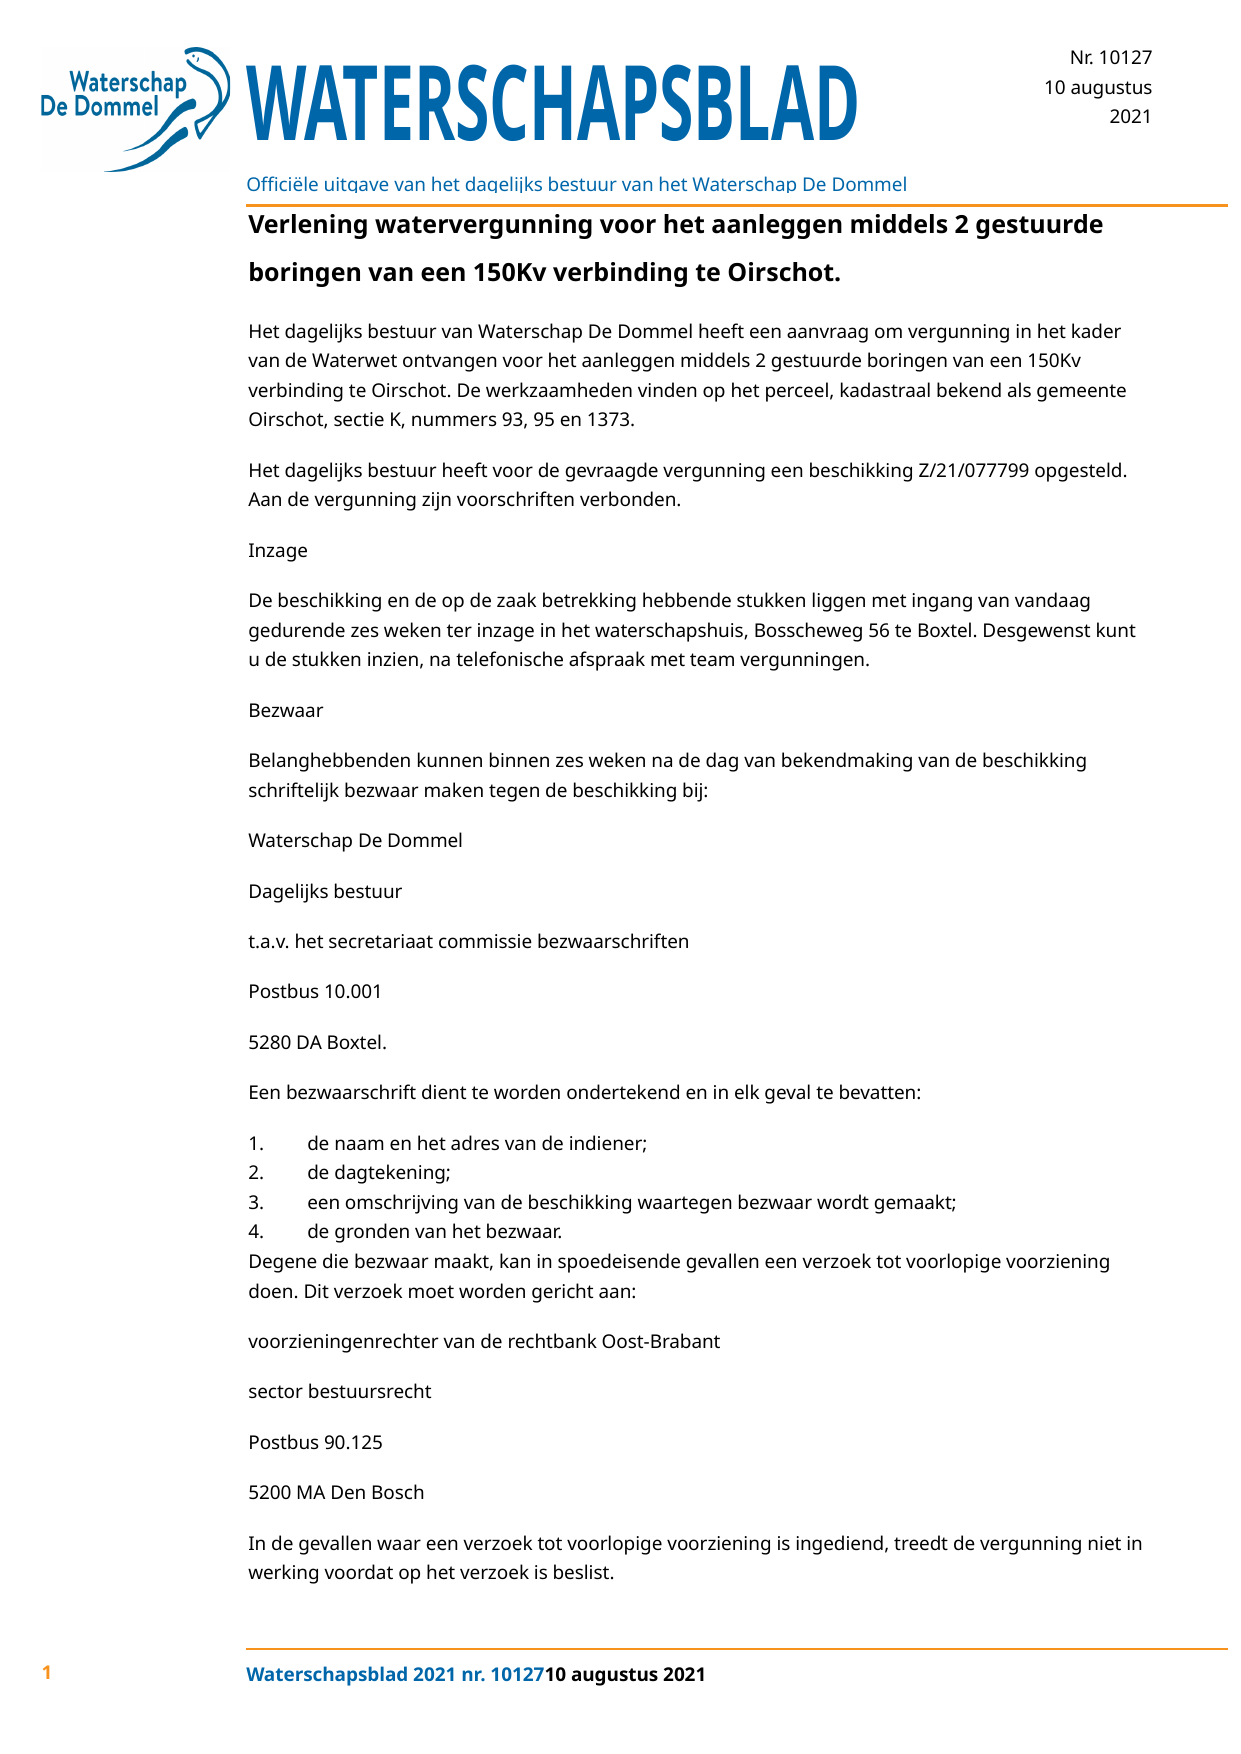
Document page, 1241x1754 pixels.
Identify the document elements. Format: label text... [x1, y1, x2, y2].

text Postbus 10.001 [248, 979, 1152, 1004]
picture [41, 47, 231, 172]
picture [45, 99, 51, 111]
text Dagelijks bestuur [248, 878, 1152, 904]
text Bezwaar [248, 697, 1152, 723]
picture [198, 118, 210, 131]
list de naam en het adres van de indiener; [248, 1130, 1152, 1156]
text Het dagelijks bestuur van Waterschap De Dommel heeft een aanvraag om vergunning in het kader van de Waterwet ontvangen voor het aanleggen middels 2 gestuurde boringen van een 150Kv verbinding te Oirschot. De werkzaamheden vinden op het perceel, kadastraal bekend als gemeente Oirschot, sectie K, nummers 93, 95 en 1373. [248, 318, 1152, 432]
text Verlening watervergunning voor het aanleggen middels 2 gestuurde boringen van een 150Kv verbinding te Oirschot. [248, 207, 1152, 288]
list een omschrijving van de beschikking waartegen bezwaar wordt gemaakt; [248, 1189, 1152, 1215]
text Postbus 90.125 [248, 1429, 1152, 1455]
text Een bezwaarschrift dient te worden ondertekend en in elk geval te bevatten: [248, 1079, 1152, 1105]
text In de gevallen waar een verzoek tot voorlopige voorziening is ingediend, treedt de vergunning niet in werking voordat op het verzoek is beslist. [248, 1530, 1152, 1585]
text De beschikking en de op de zaak betrekking hebbende stukken liggen met ingang van vandaag gedurende zes weken ter inzage in het waterschapshuis, Bosscheweg 56 te Boxtel. Desgewenst kunt u de stukken inzien, na telefonische afspraak met team vergunningen. [248, 587, 1152, 672]
text Het dagelijks bestuur heeft voor de gevraagde vergunning een beschikking Z/21/077799 opgesteld. Aan de vergunning zijn voorschriften verbonden. [248, 457, 1152, 512]
list de gronden van het bezwaar. [248, 1219, 1152, 1244]
text 5200 MA Den Bosch [248, 1479, 1152, 1505]
text Inzage [248, 537, 1152, 563]
text sector bestuursrecht [248, 1379, 1152, 1404]
text Waterschap De Dommel [248, 827, 1152, 853]
text voorzieningenrechter van de rechtbank Oost-Brabant [248, 1328, 1152, 1354]
text Degene die bezwaar maakt, kan in spoedeisende gevallen een verzoek tot voorlopige voorziening doen. Dit verzoek moet worden gericht aan: [248, 1248, 1152, 1304]
picture [204, 47, 231, 76]
text t.a.v. het secretariaat commissie bezwaarschriften [248, 928, 1152, 954]
text Belanghebbenden kunnen binnen zes weken na de dag van bekendmaking van de beschikking schriftelijk bezwaar maken tegen de beschikking bij: [248, 747, 1152, 803]
text 5280 DA Boxtel. [248, 1029, 1152, 1055]
list de dagtekening; [248, 1159, 1152, 1185]
